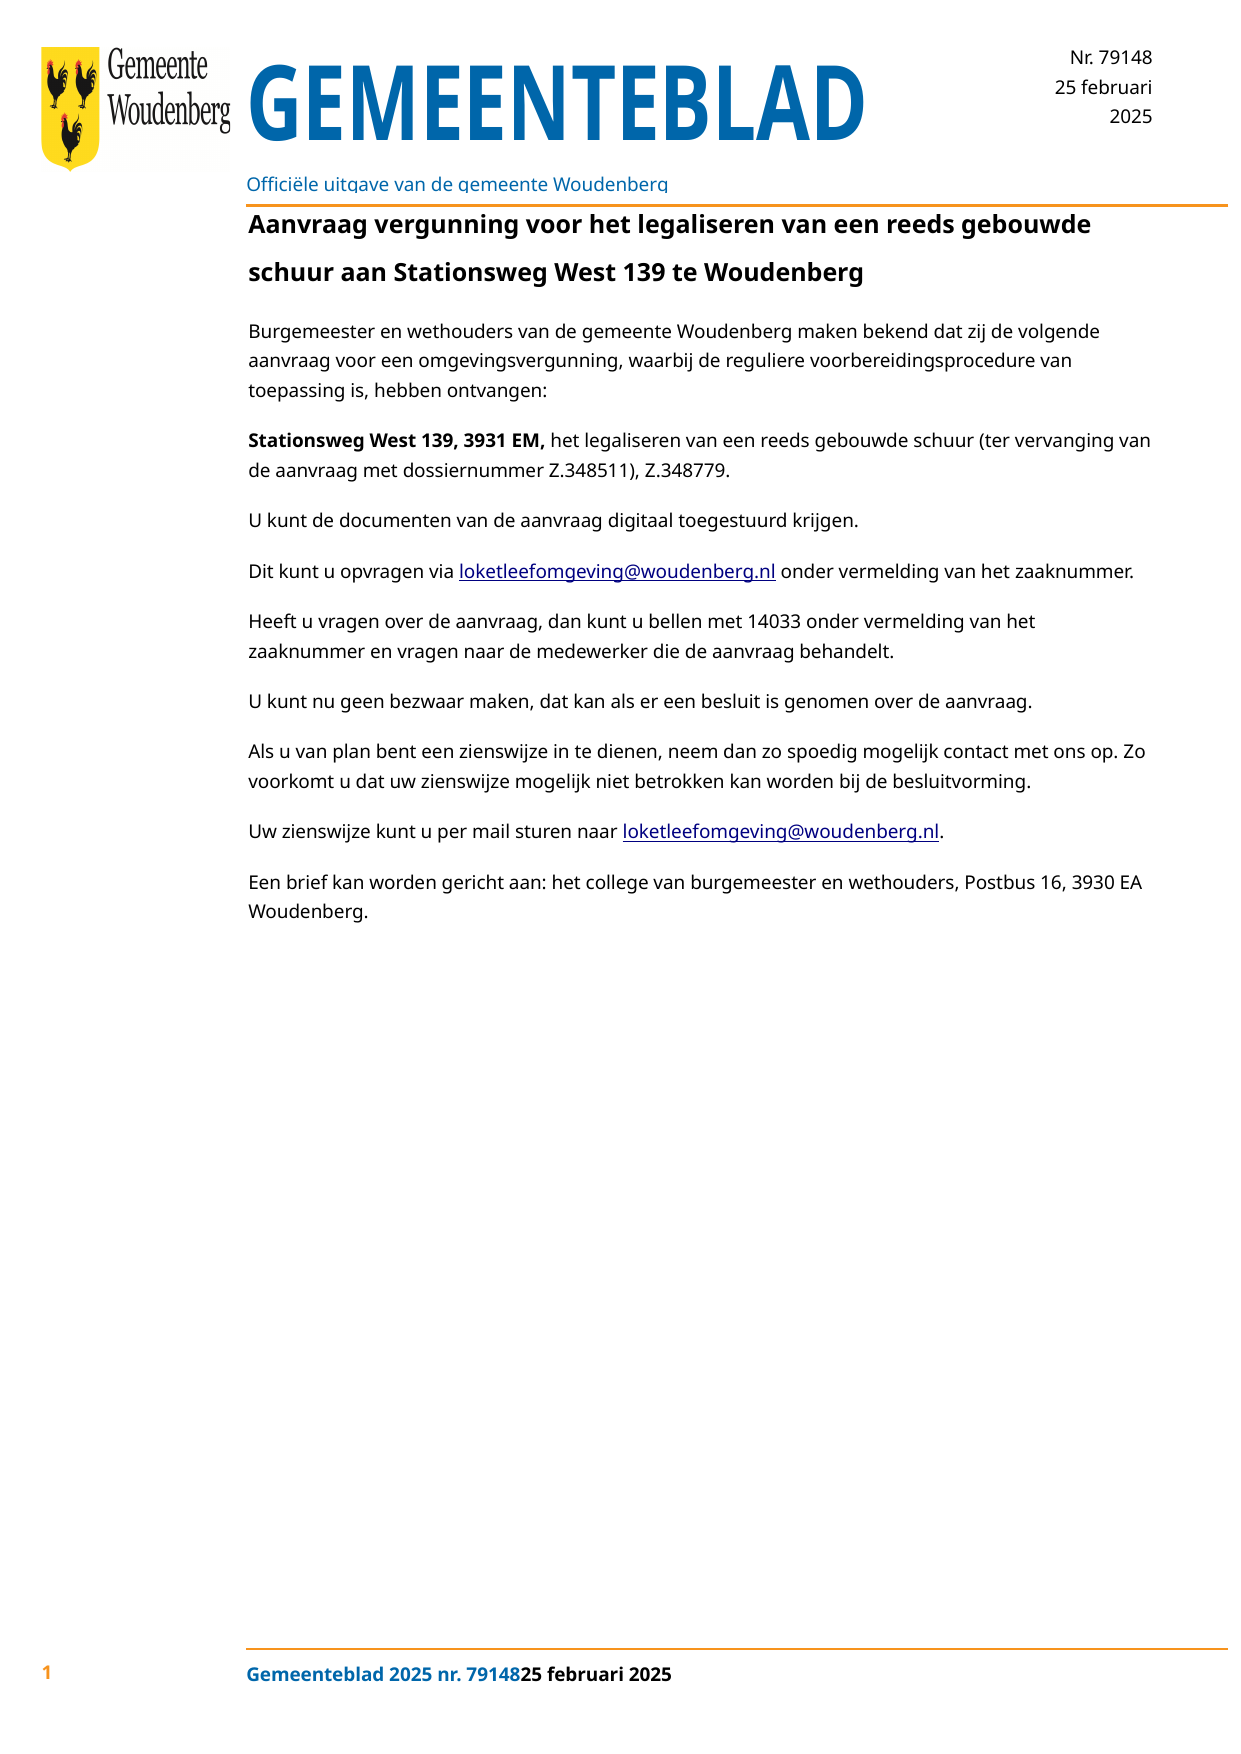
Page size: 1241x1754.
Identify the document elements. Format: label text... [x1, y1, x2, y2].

text Dit kunt u opvragen via loketleefomgeving@woudenberg.nl onder vermelding van het zaaknummer. [248, 558, 1152, 584]
text U kunt de documenten van de aanvraag digitaal toegestuurd krijgen. [248, 507, 1152, 533]
text Aanvraag vergunning voor het legaliseren van een reeds gebouwde schuur aan Stationsweg West 139 te Woudenberg [248, 207, 1152, 288]
text Uw zienswijze kunt u per mail sturen naar loketleefomgeving@woudenberg.nl. [248, 819, 1152, 844]
text Heeft u vragen over de aanvraag, dan kunt u bellen met 14033 onder vermelding van het zaaknummer en vragen naar de medewerker die de aanvraag behandelt. [248, 608, 1152, 664]
text Als u van plan bent een zienswijze in te dienen, neem dan zo spoedig mogelijk contact met ons op. Zo voorkomt u dat uw zienswijze mogelijk niet betrokken kan worden bij de besluitvorming. [248, 739, 1152, 794]
text Een brief kan worden gericht aan: het college van burgemeester en wethouders, Postbus 16, 3930 EA Woudenberg. [248, 869, 1152, 924]
text Burgemeester en wethouders van de gemeente Woudenberg maken bekend dat zij de volgende aanvraag voor een omgevingsvergunning, waarbij de reguliere voorbereidingsprocedure van toepassing is, hebben ontvangen: [248, 318, 1152, 403]
picture [41, 47, 231, 172]
text Stationsweg West 139, 3931 EM, het legaliseren van een reeds gebouwde schuur (ter vervanging van de aanvraag met dossiernummer Z.348511), Z.348779. [248, 427, 1152, 483]
text U kunt nu geen bezwaar maken, dat kan als er een besluit is genomen over de aanvraag. [248, 688, 1152, 714]
